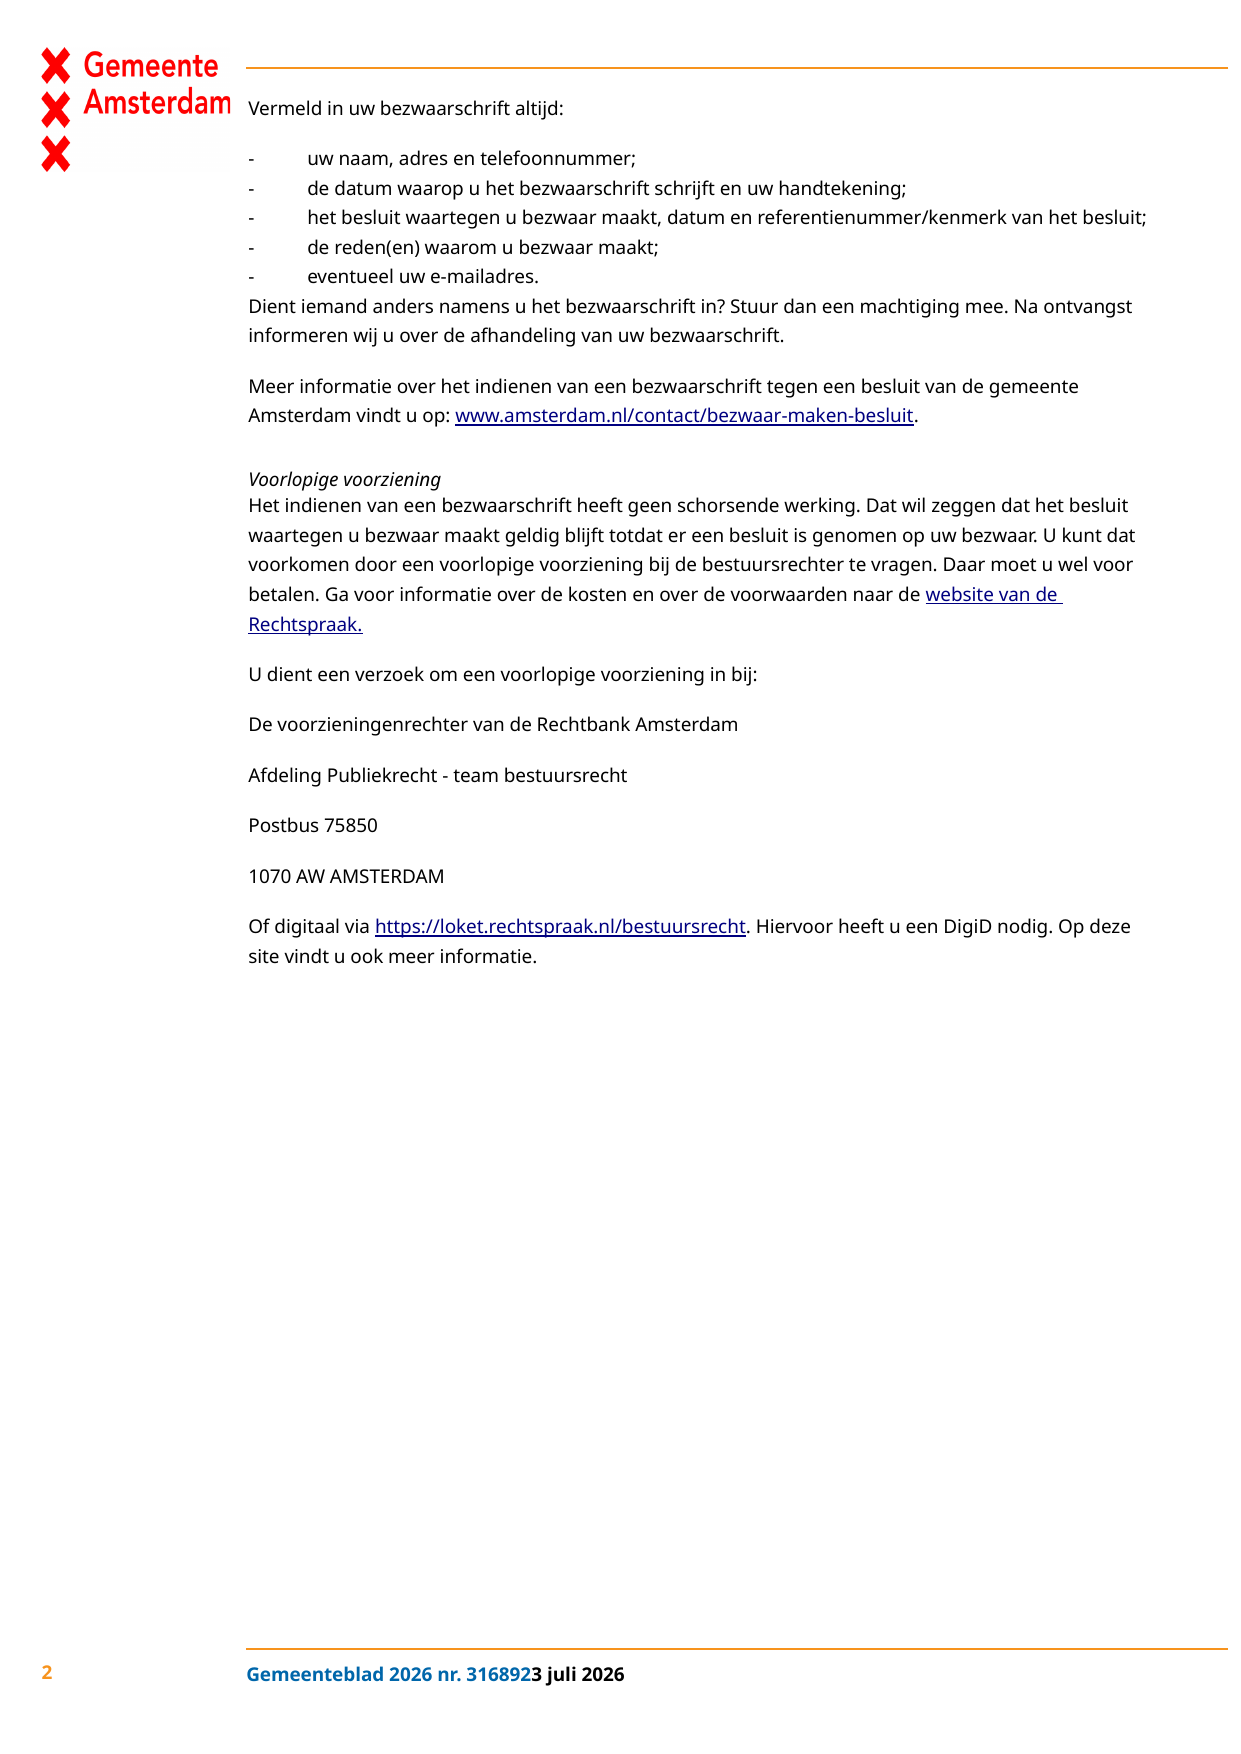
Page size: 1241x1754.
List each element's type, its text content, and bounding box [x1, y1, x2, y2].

list eventueel uw e-mailadres. [248, 263, 1152, 289]
list de datum waarop u het bezwaarschrift schrijft en uw handtekening; [248, 175, 1152, 201]
list de reden(en) waarom u bezwaar maakt; [248, 234, 1152, 260]
text U dient een verzoek om een voorlopige voorziening in bij: [248, 661, 1152, 687]
text Meer informatie over het indienen van een bezwaarschrift tegen een besluit van de gemeente Amsterdam vindt u op: www.amsterdam.nl/contact/bezwaar-maken-besluit. [248, 373, 1152, 428]
list het besluit waartegen u bezwaar maakt, datum en referentienummer/kenmerk van het besluit; [248, 204, 1152, 230]
picture [41, 47, 231, 172]
text Afdeling Publiekrecht - team bestuursrecht [248, 762, 1152, 788]
text Vermeld in uw bezwaarschrift altijd: [248, 95, 1152, 121]
text Postbus 75850 [248, 812, 1152, 838]
text De voorzieningenrechter van de Rechtbank Amsterdam [248, 712, 1152, 737]
list uw naam, adres en telefoonnummer; [248, 145, 1152, 171]
text Voorlopige voorziening [248, 467, 1152, 492]
text Dient iemand anders namens u het bezwaarschrift in? Stuur dan een machtiging mee. Na ontvangst informeren wij u over de afhandeling van uw bezwaarschrift. [248, 293, 1152, 348]
text Of digitaal via https://loket.rechtspraak.nl/bestuursrecht. Hiervoor heeft u een DigiD nodig. Op deze site vindt u ook meer informatie. [248, 913, 1152, 968]
text Het indienen van een bezwaarschrift heeft geen schorsende werking. Dat wil zeggen dat het besluit waartegen u bezwaar maakt geldig blijft totdat er een besluit is genomen op uw bezwaar. U kunt dat voorkomen door een voorlopige voorziening bij de bestuursrechter te vragen. Daar moet u wel voor betalen. Ga voor informatie over de kosten en over de voorwaarden naar de website van de Rechtspraak. [248, 492, 1152, 636]
text 1070 AW AMSTERDAM [248, 863, 1152, 888]
